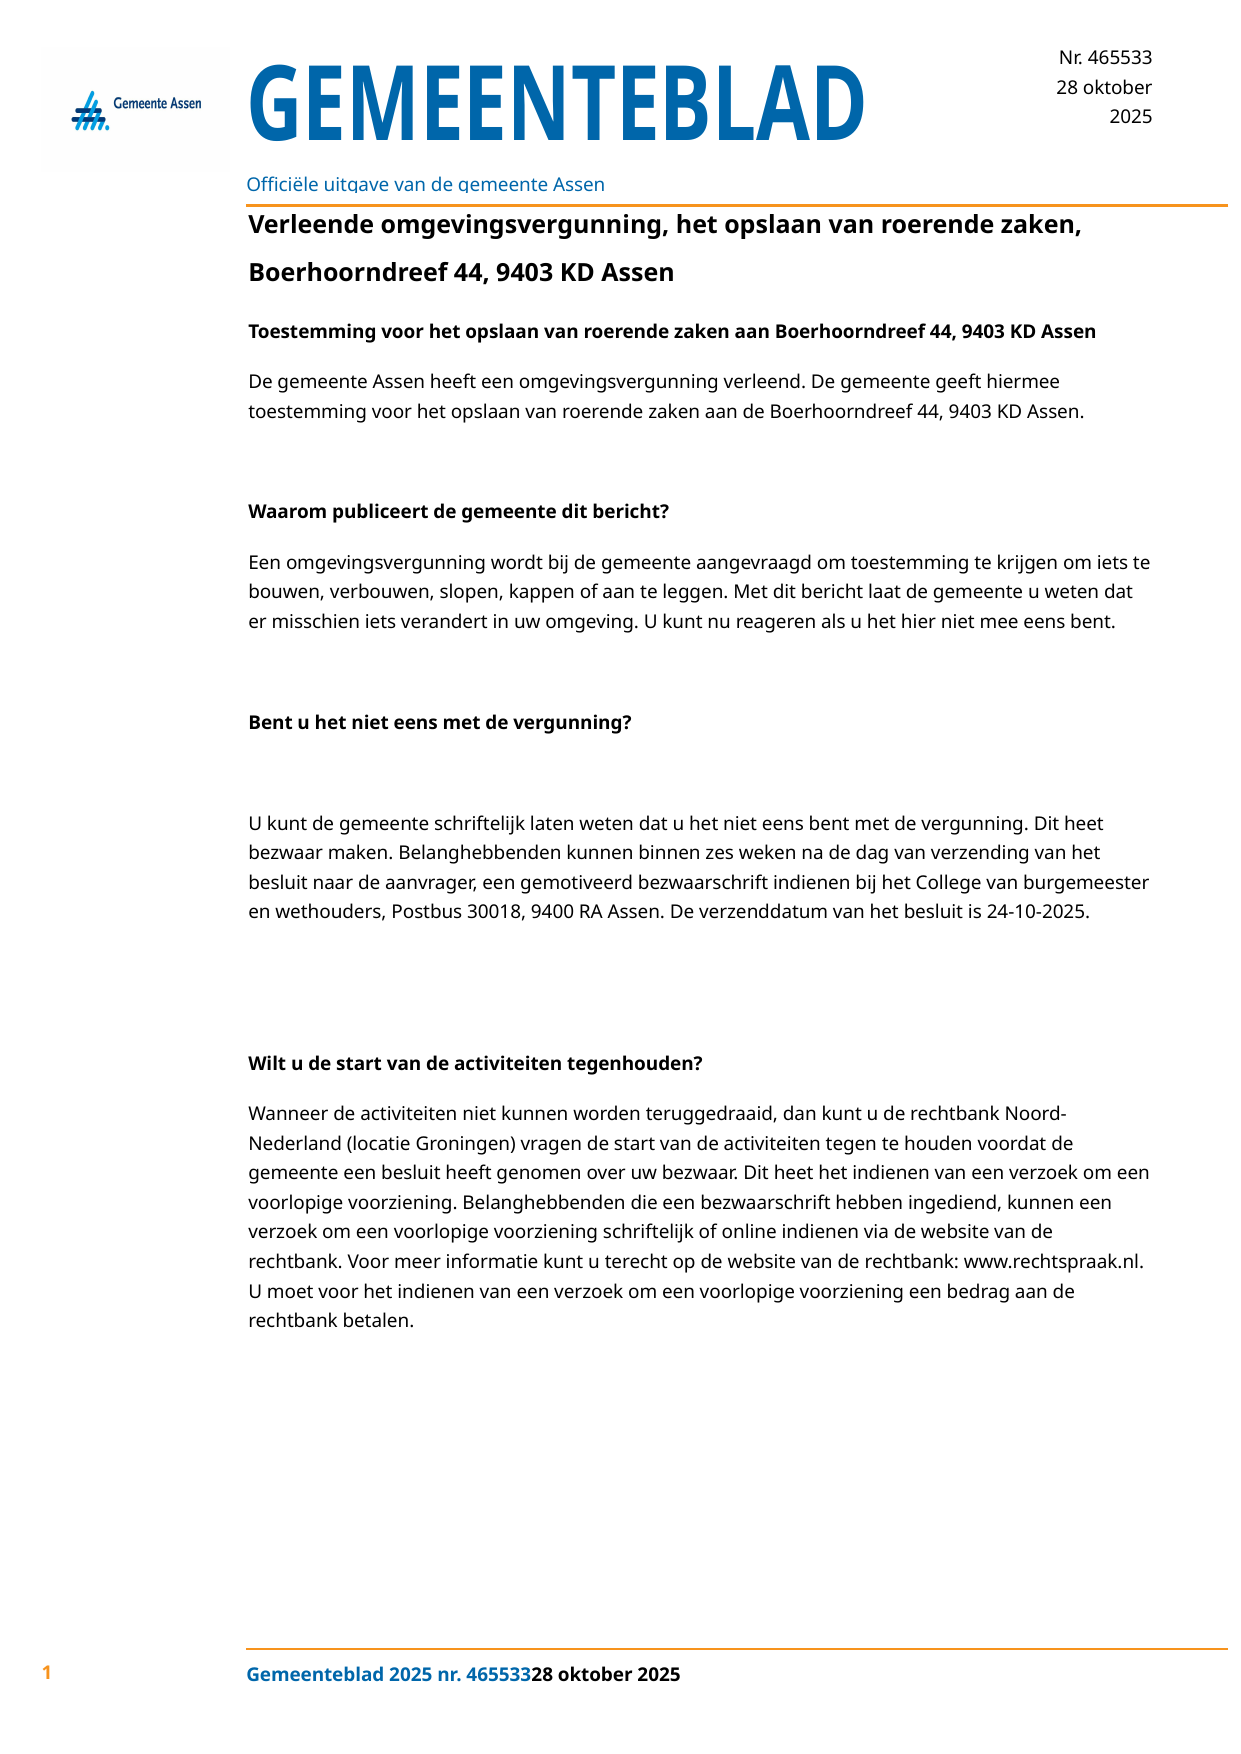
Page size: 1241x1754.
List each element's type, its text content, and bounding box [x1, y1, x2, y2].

text U kunt de gemeente schriftelijk laten weten dat u het niet eens bent met de vergunning. Dit heet bezwaar maken. Belanghebbenden kunnen binnen zes weken na de dag van verzending van het besluit naar de aanvrager, een gemotiveerd bezwaarschrift indienen bij het College van burgemeester en wethouders, Postbus 30018, 9400 RA Assen. De verzenddatum van het besluit is 24-10-2025. [248, 810, 1152, 924]
text Bent u het niet eens met de vergunning? [248, 709, 1152, 735]
text Wilt u de start van de activiteiten tegenhouden? [248, 1050, 1152, 1076]
text Een omgevingsvergunning wordt bij de gemeente aangevraagd om toestemming te krijgen om iets te bouwen, verbouwen, slopen, kappen of aan te leggen. Met dit bericht laat de gemeente u weten dat er misschien iets verandert in uw omgeving. U kunt nu reageren als u het hier niet mee eens bent. [248, 549, 1152, 634]
text Waarom publiceert de gemeente dit bericht? [248, 499, 1152, 524]
text De gemeente Assen heeft een omgevingsvergunning verleend. De gemeente geeft hiermee toestemming voor het opslaan van roerende zaken aan de Boerhoorndreef 44, 9403 KD Assen. [248, 368, 1152, 424]
text Verleende omgevingsvergunning, het opslaan van roerende zaken, Boerhoorndreef 44, 9403 KD Assen [248, 207, 1152, 288]
picture [41, 47, 231, 172]
text Toestemming voor het opslaan van roerende zaken aan Boerhoorndreef 44, 9403 KD Assen [248, 318, 1152, 344]
text Wanneer de activiteiten niet kunnen worden teruggedraaid, dan kunt u de rechtbank Noord-Nederland (locatie Groningen) vragen de start van de activiteiten tegen te houden voordat de gemeente een besluit heeft genomen over uw bezwaar. Dit heet het indienen van een verzoek om een voorlopige voorziening. Belanghebbenden die een bezwaarschrift hebben ingediend, kunnen een verzoek om een voorlopige voorziening schriftelijk of online indienen via de website van de rechtbank. Voor meer informatie kunt u terecht op de website van de rechtbank: www.rechtspraak.nl. U moet voor het indienen van een verzoek om een voorlopige voorziening een bedrag aan de rechtbank betalen. [248, 1100, 1152, 1333]
